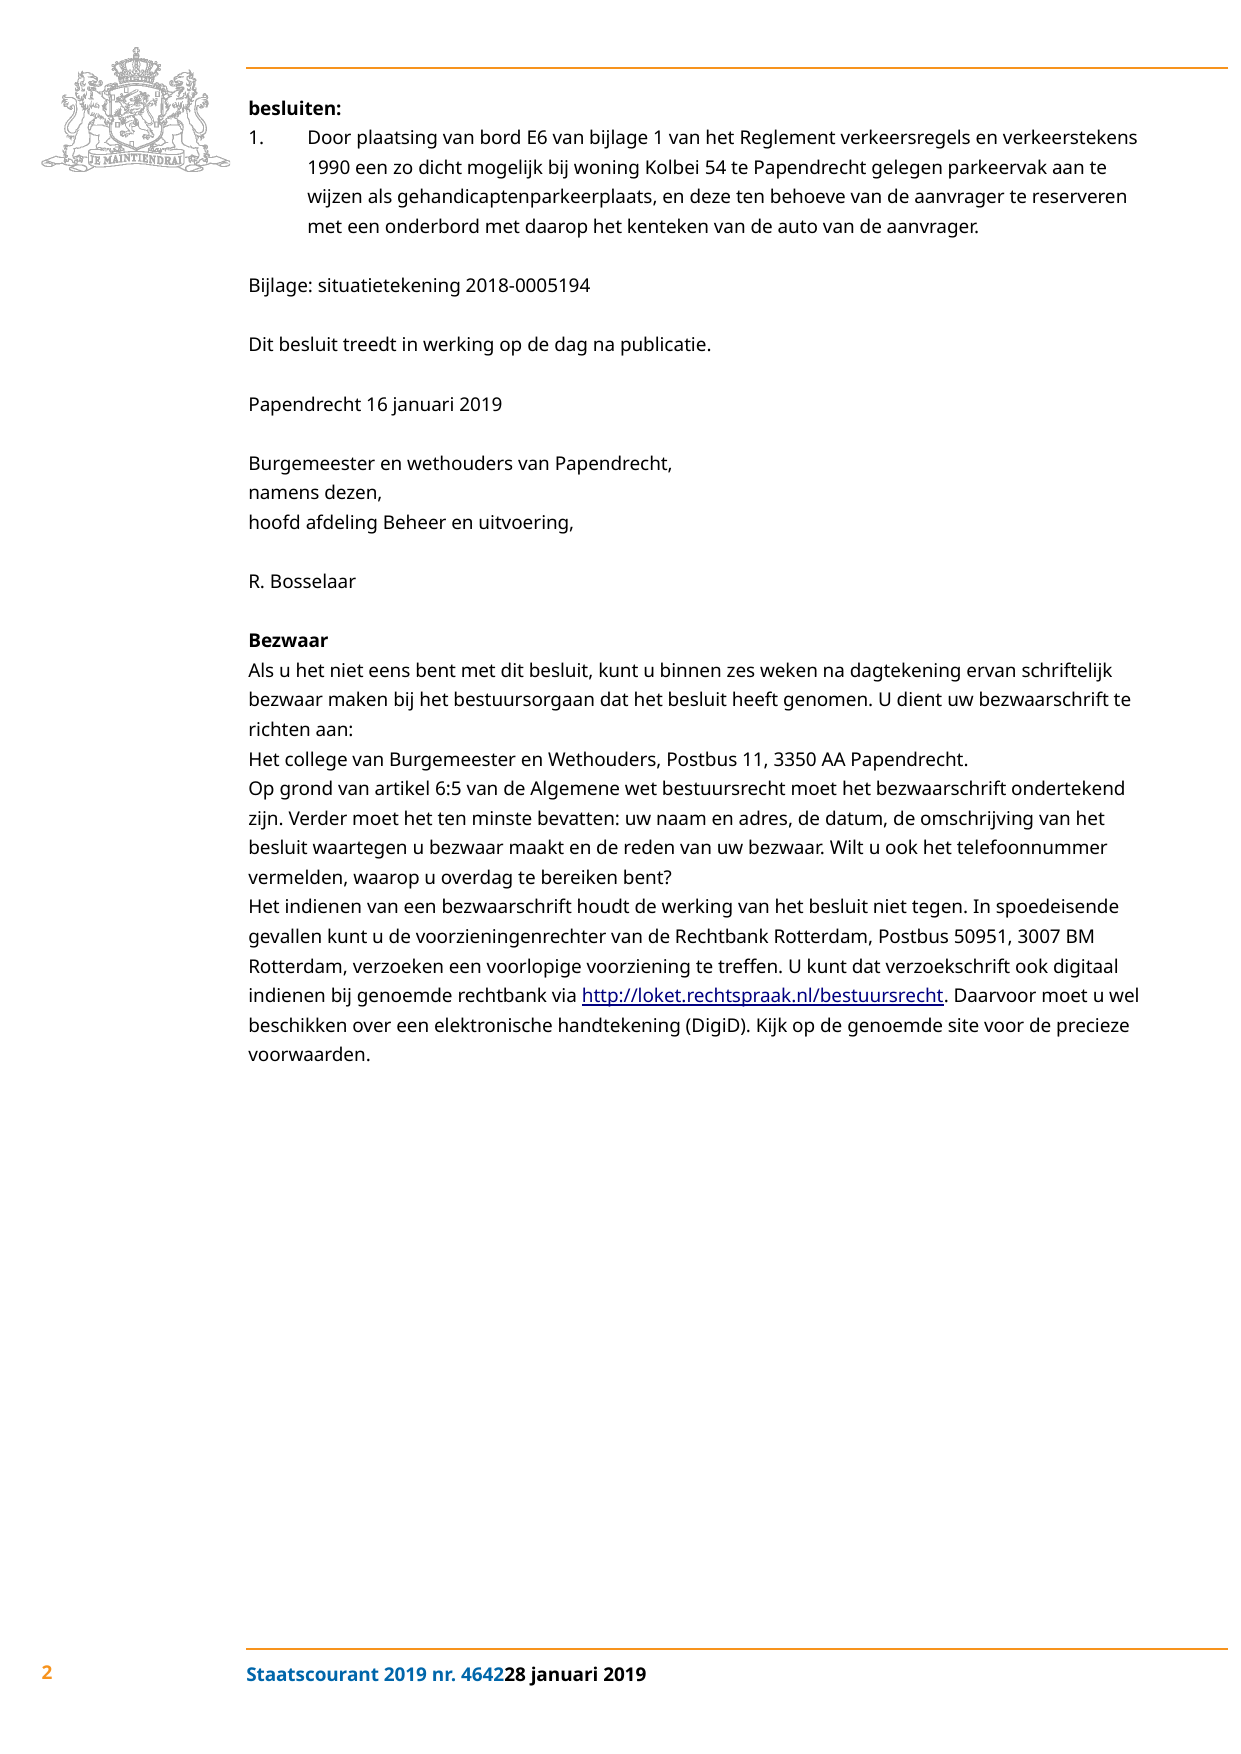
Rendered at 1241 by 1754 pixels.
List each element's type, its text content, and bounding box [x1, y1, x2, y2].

text Bijlage: situatietekening 2018-0005194 [248, 272, 1152, 298]
text besluiten: [248, 95, 1152, 121]
text Het indienen van een bezwaarschrift houdt de werking van het besluit niet tegen. In spoedeisende gevallen kunt u de voorzieningenrechter van de Rechtbank Rotterdam, Postbus 50951, 3007 BM Rotterdam, verzoeken een voorlopige voorziening te treffen. U kunt dat verzoekschrift ook digitaal indienen bij genoemde rechtbank via http://loket.rechtspraak.nl/bestuursrecht. Daarvoor moet u wel beschikken over een elektronische handtekening (DigiD). Kijk op de genoemde site voor de precieze voorwaarden. [248, 894, 1152, 1067]
text namens dezen, [248, 479, 1152, 505]
text Bezwaar [248, 627, 1152, 653]
text Op grond van artikel 6:5 van de Algemene wet bestuursrecht moet het bezwaarschrift ondertekend zijn. Verder moet het ten minste bevatten: uw naam en adres, de datum, de omschrijving van het besluit waartegen u bezwaar maakt en de reden van uw bezwaar. Wilt u ook het telefoonnummer vermelden, waarop u overdag te bereiken bent? [248, 775, 1152, 890]
picture [41, 47, 231, 172]
text Het college van Burgemeester en Wethouders, Postbus 11, 3350 AA Papendrecht. [248, 746, 1152, 771]
text Burgemeester en wethouders van Papendrecht, [248, 450, 1152, 476]
list Door plaatsing van bord E6 van bijlage 1 van het Reglement verkeersregels en verkeerstekens 1990 een zo dicht mogelijk bij woning Kolbei 54 te Papendrecht gelegen parkeervak aan te wijzen als gehandicaptenparkeerplaats, en deze ten behoeve van de aanvrager te reserveren met een onderbord met daarop het kenteken van de auto van de aanvrager. [248, 124, 1152, 239]
text R. Bosselaar [248, 568, 1152, 594]
text hoofd afdeling Beheer en uitvoering, [248, 509, 1152, 535]
text Als u het niet eens bent met dit besluit, kunt u binnen zes weken na dagtekening ervan schriftelijk bezwaar maken bij het bestuursorgaan dat het besluit heeft genomen. U dient uw bezwaarschrift te richten aan: [248, 657, 1152, 742]
text Dit besluit treedt in werking op de dag na publicatie. [248, 332, 1152, 357]
text Papendrecht 16 januari 2019 [248, 391, 1152, 416]
